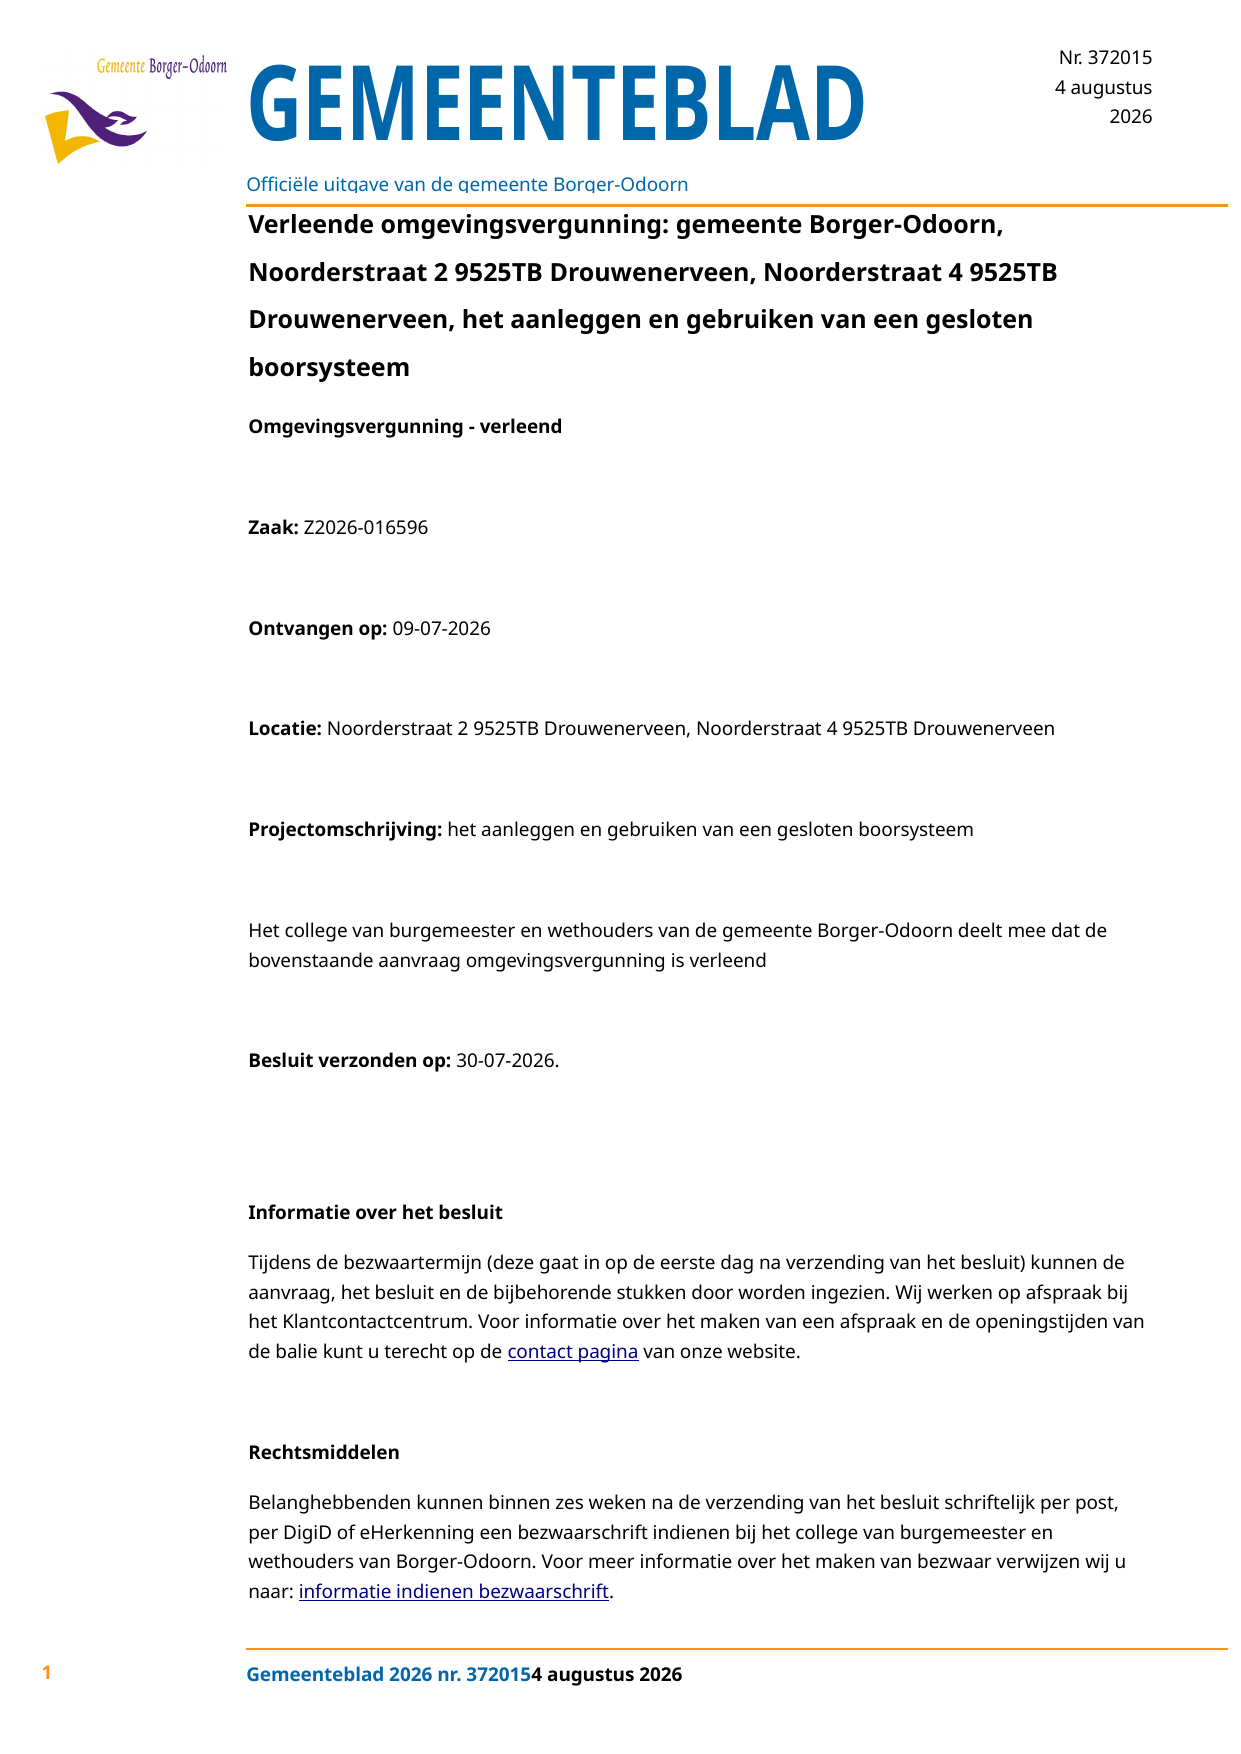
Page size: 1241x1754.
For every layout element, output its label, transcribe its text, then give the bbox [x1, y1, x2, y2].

text Locatie: Noorderstraat 2 9525TB Drouwenerveen, Noorderstraat 4 9525TB Drouwenerveen [248, 716, 1152, 741]
text Het college van burgemeester en wethouders van de gemeente Borger-Odoorn deelt mee dat de bovenstaande aanvraag omgevingsvergunning is verleend [248, 917, 1152, 973]
text Rechtsmiddelen [248, 1439, 1152, 1465]
text Tijdens de bezwaartermijn (deze gaat in op de eerste dag na verzending van het besluit) kunnen de aanvraag, het besluit en de bijbehorende stukken door worden ingezien. Wij werken op afspraak bij het Klantcontactcentrum. Voor informatie over het maken van een afspraak en de openingstijden van de balie kunt u terecht op de contact pagina van onze website. [248, 1249, 1152, 1364]
picture [41, 47, 231, 172]
text Ontvangen op: 09-07-2026 [248, 615, 1152, 641]
text Belanghebbenden kunnen binnen zes weken na de verzending van het besluit schriftelijk per post, per DigiD of eHerkenning een bezwaarschrift indienen bij het college van burgemeester en wethouders van Borger-Odoorn. Voor meer informatie over het maken van bezwaar verwijzen wij u naar: informatie indienen bezwaarschrift. [248, 1489, 1152, 1604]
text Omgevingsvergunning - verleend [248, 413, 1152, 439]
text Informatie over het besluit [248, 1199, 1152, 1225]
text Verleende omgevingsvergunning: gemeente Borger-Odoorn, Noorderstraat 2 9525TB Drouwenerveen, Noorderstraat 4 9525TB Drouwenerveen, het aanleggen en gebruiken van een gesloten boorsysteem [248, 207, 1152, 384]
text Besluit verzonden op: 30-07-2026. [248, 1048, 1152, 1073]
text Projectomschrijving: het aanleggen en gebruiken van een gesloten boorsysteem [248, 816, 1152, 842]
text Zaak: Z2026-016596 [248, 514, 1152, 540]
